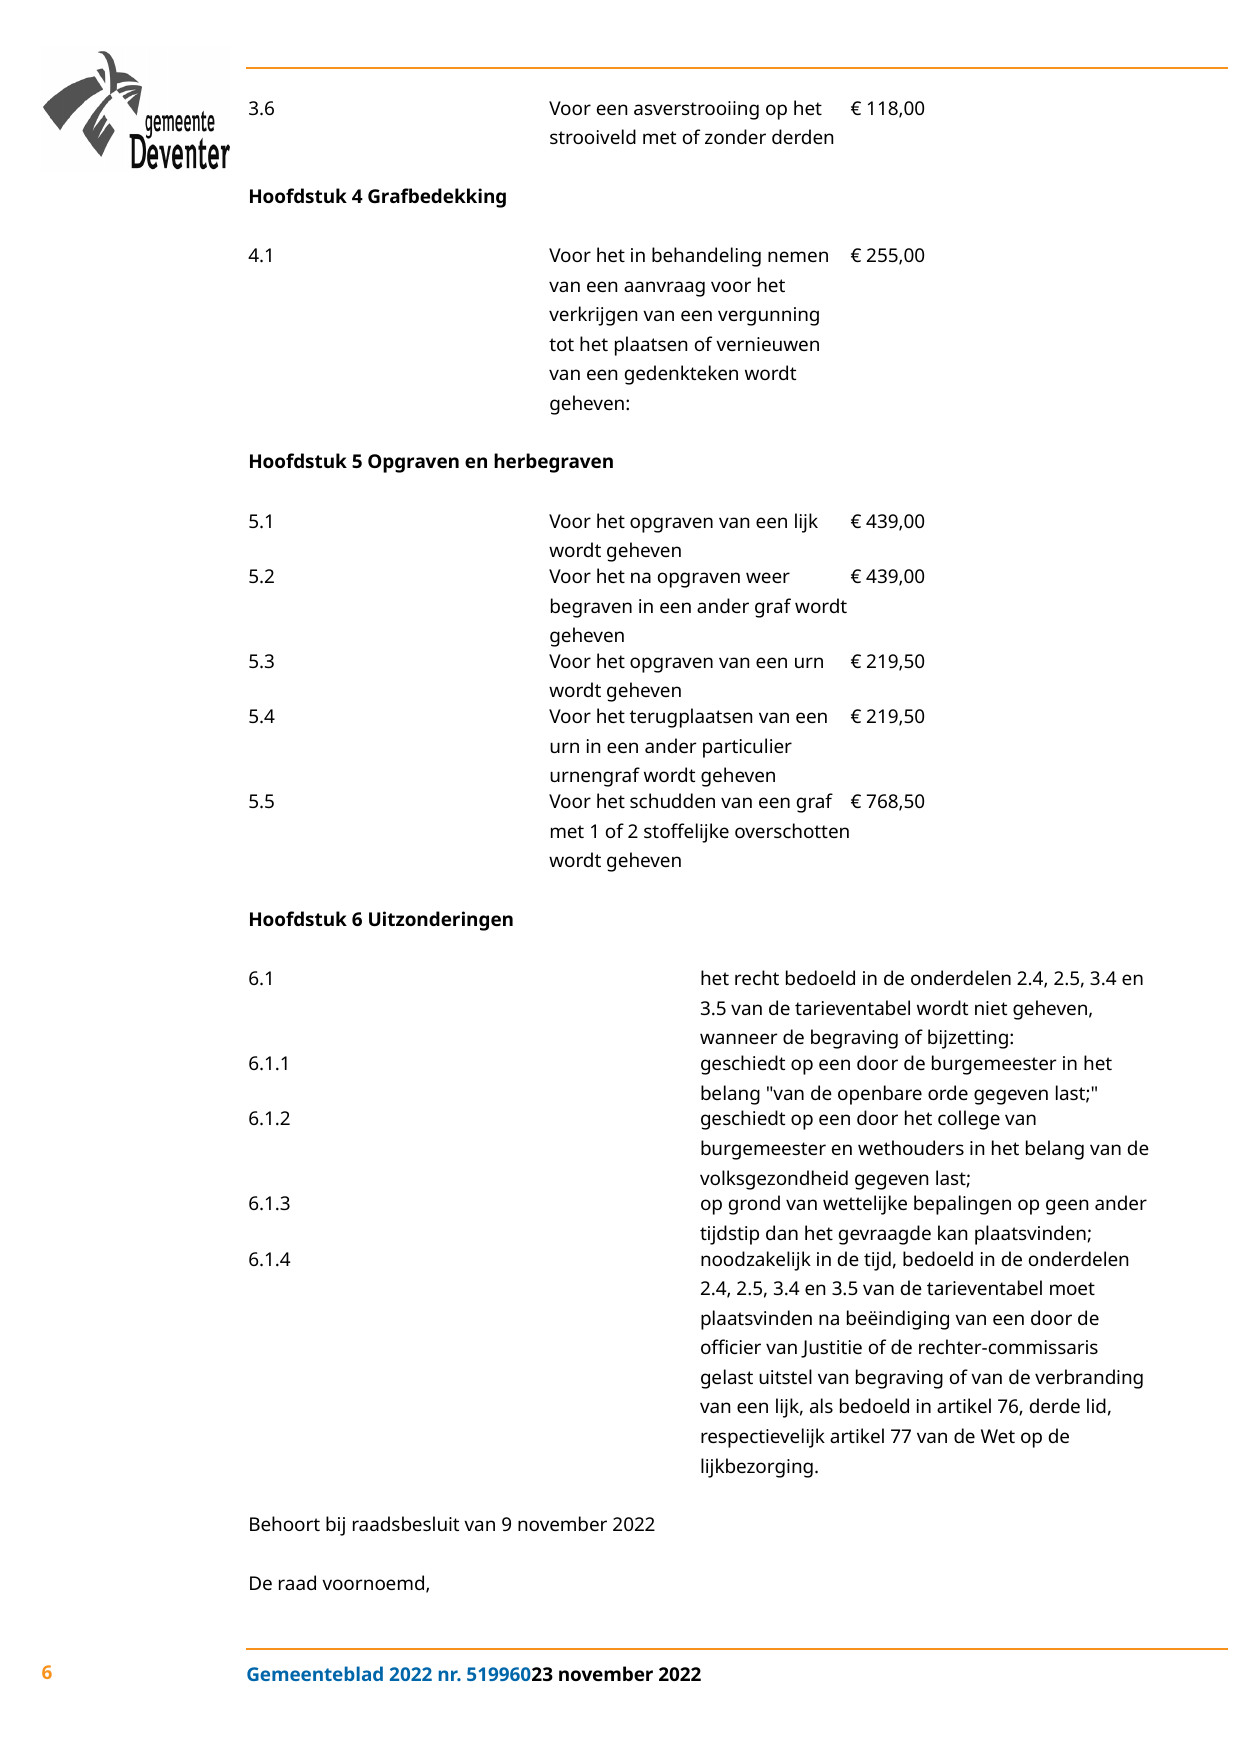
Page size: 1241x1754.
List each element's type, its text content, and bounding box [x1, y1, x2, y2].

table_header 4.1 [248, 242, 549, 416]
text Hoofdstuk 6 Uitzonderingen [248, 906, 1152, 932]
table_cell 5.4 [248, 704, 549, 788]
table_cell 6.1.2 [248, 1106, 700, 1190]
table_cell geschiedt op een door het college van burgemeester en wethouders in het belang van de volksgezondheid gegeven last; [700, 1106, 1152, 1190]
table_cell 6.1.1 [248, 1050, 700, 1106]
table_header 5.1 [248, 508, 549, 563]
table_cell Voor het na opgraven weer begraven in een ander graf wordt geheven [549, 563, 850, 648]
table_cell € 439,00 [850, 563, 1152, 648]
table_header Voor het in behandeling nemen van een aanvraag voor het verkrijgen van een vergunning tot het plaatsen of vernieuwen van een gedenkteken wordt geheven: [549, 242, 850, 416]
picture [41, 47, 231, 172]
table_cell Voor het schudden van een graf met 1 of 2 stoffelijke overschotten wordt geheven [549, 788, 850, 873]
table_cell € 768,50 [850, 788, 1152, 873]
text Hoofdstuk 4 Grafbedekking [248, 183, 1152, 209]
text Behoort bij raadsbesluit van 9 november 2022 [248, 1511, 1152, 1537]
table_header het recht bedoeld in de onderdelen 2.4, 2.5, 3.4 en 3.5 van de tarieventabel wordt niet geheven, wanneer de begraving of bijzetting: [700, 965, 1152, 1050]
table_header 6.1 [248, 965, 700, 1050]
table_header Voor het opgraven van een lijk wordt geheven [549, 508, 850, 563]
text Hoofdstuk 5 Opgraven en herbegraven [248, 449, 1152, 474]
table_cell € 219,50 [850, 648, 1152, 703]
table_cell Voor het opgraven van een urn wordt geheven [549, 648, 850, 703]
table_cell op grond van wettelijke bepalingen op geen ander tijdstip dan het gevraagde kan plaatsvinden; [700, 1190, 1152, 1246]
table_cell 3.6 [248, 95, 549, 150]
table_cell noodzakelijk in de tijd, bedoeld in de onderdelen 2.4, 2.5, 3.4 en 3.5 van de tarieventabel moet plaatsvinden na beëindiging van een door de officier van Justitie of de rechter-commissaris gelast uitstel van begraving of van de verbranding van een lijk, als bedoeld in artikel 76, derde lid, respectievelijk artikel 77 van de Wet op de lijkbezorging. [700, 1246, 1152, 1478]
table_cell 5.3 [248, 648, 549, 703]
table_cell 5.5 [248, 788, 549, 873]
text De raad voornoemd, [248, 1571, 1152, 1596]
table_cell Voor het terugplaatsen van een urn in een ander particulier urnengraf wordt geheven [549, 704, 850, 788]
table_header € 439,00 [850, 508, 1152, 563]
table_cell € 118,00 [850, 95, 1152, 150]
table_cell 6.1.4 [248, 1246, 700, 1478]
table_cell 5.2 [248, 563, 549, 648]
table_cell 6.1.3 [248, 1190, 700, 1246]
table_cell geschiedt op een door de burgemeester in het belang "van de openbare orde gegeven last;" [700, 1050, 1152, 1106]
table_cell Voor een asverstrooiing op het strooiveld met of zonder derden [549, 95, 850, 150]
table_header € 255,00 [850, 242, 1152, 416]
table_cell € 219,50 [850, 704, 1152, 788]
